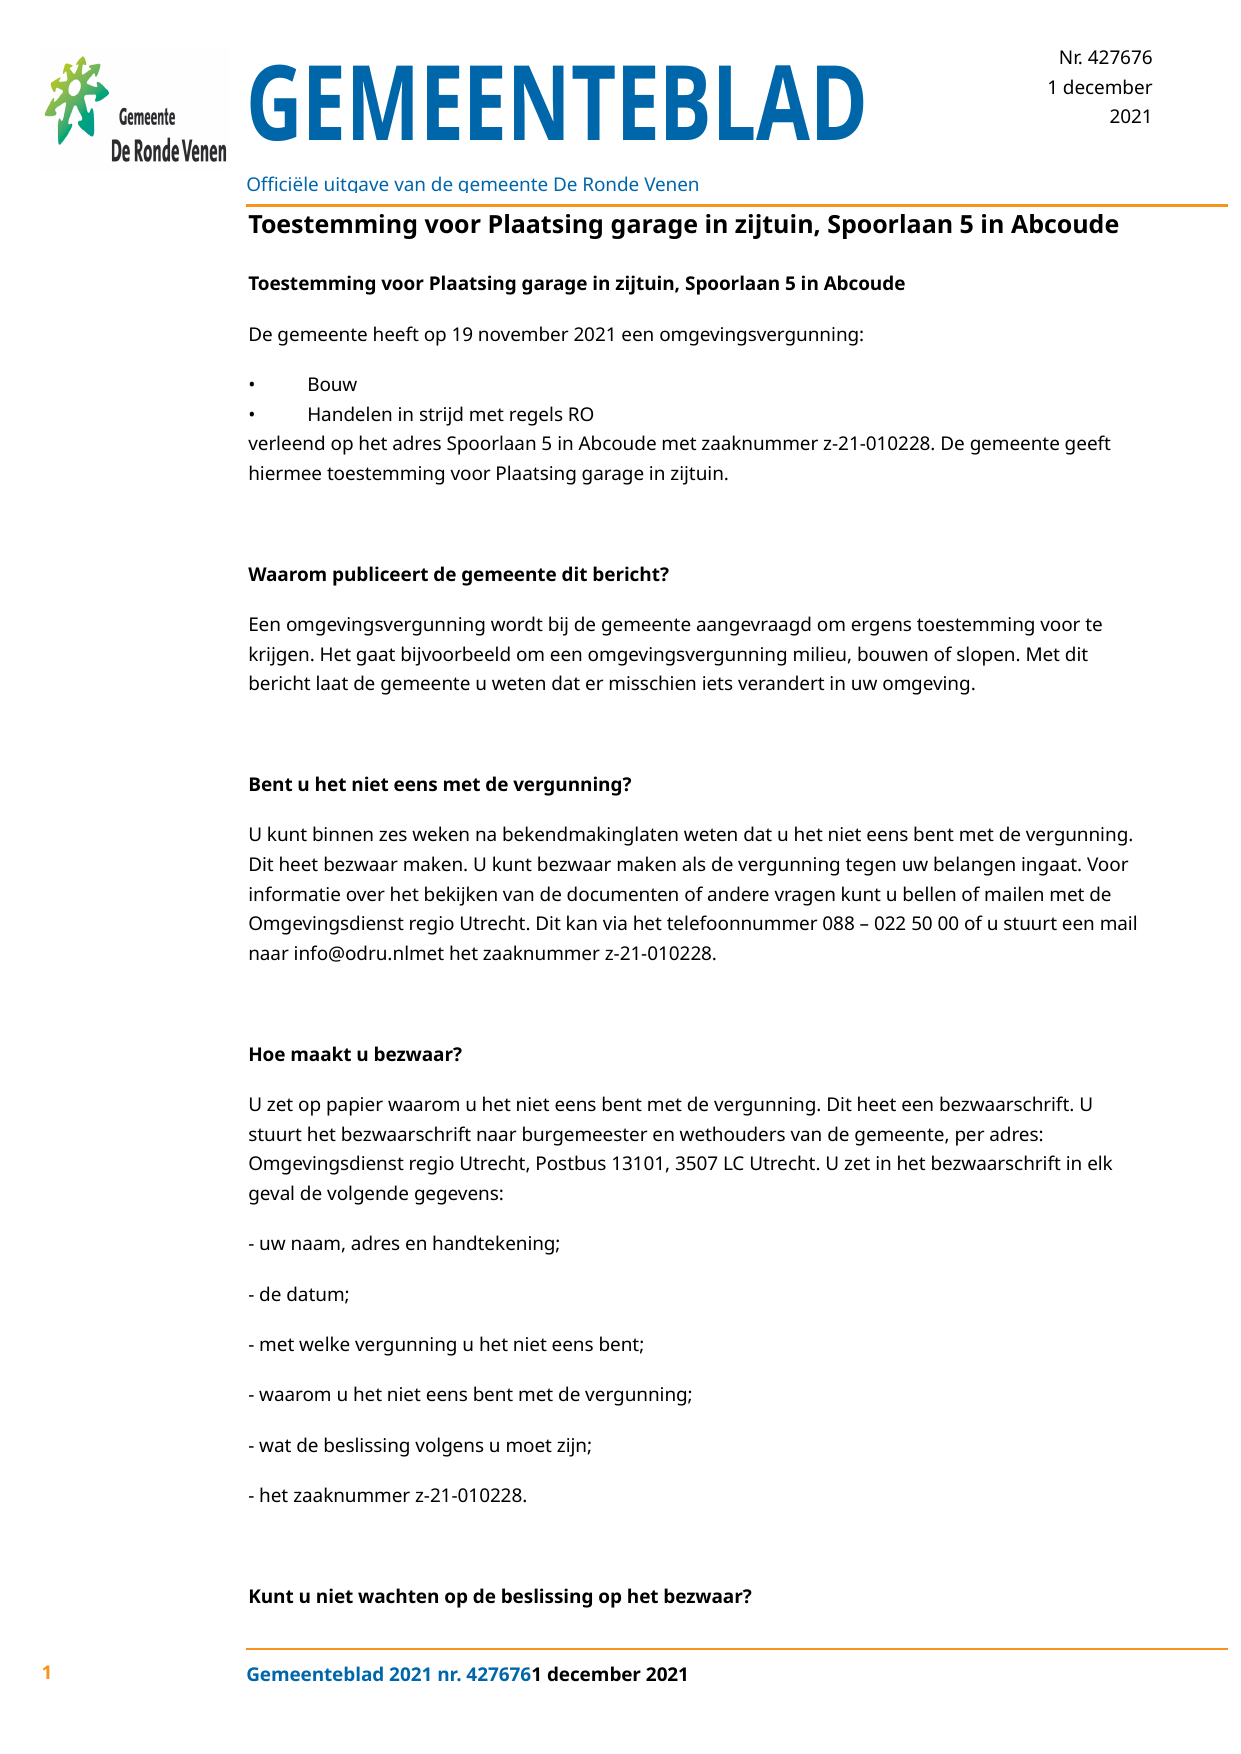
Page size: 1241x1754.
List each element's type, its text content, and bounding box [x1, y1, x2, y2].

text - de datum; [248, 1281, 1152, 1306]
text U zet op papier waarom u het niet eens bent met de vergunning. Dit heet een bezwaarschrift. U stuurt het bezwaarschrift naar burgemeester en wethouders van de gemeente, per adres: Omgevingsdienst regio Utrecht, Postbus 13101, 3507 LC Utrecht. U zet in het bezwaarschrift in elk geval de volgende gegevens: [248, 1091, 1152, 1206]
list Handelen in strijd met regels RO [248, 401, 1152, 426]
text Waarom publiceert de gemeente dit bericht? [248, 561, 1152, 586]
text - uw naam, adres en handtekening; [248, 1230, 1152, 1256]
text Kunt u niet wachten op de beslissing op het bezwaar? [248, 1583, 1152, 1609]
text Bent u het niet eens met de vergunning? [248, 771, 1152, 797]
text verleend op het adres Spoorlaan 5 in Abcoude met zaaknummer z-21-010228. De gemeente geeft hiermee toestemming voor Plaatsing garage in zijtuin. [248, 430, 1152, 486]
list Bouw [248, 371, 1152, 397]
text Een omgevingsvergunning wordt bij de gemeente aangevraagd om ergens toestemming voor te krijgen. Het gaat bijvoorbeeld om een omgevingsvergunning milieu, bouwen of slopen. Met dit bericht laat de gemeente u weten dat er misschien iets verandert in uw omgeving. [248, 611, 1152, 696]
text U kunt binnen zes weken na bekendmakinglaten weten dat u het niet eens bent met de vergunning. Dit heet bezwaar maken. U kunt bezwaar maken als de vergunning tegen uw belangen ingaat. Voor informatie over het bekijken van de documenten of andere vragen kunt u bellen of mailen met de Omgevingsdienst regio Utrecht. Dit kan via het telefoonnummer 088 – 022 50 00 of u stuurt een mail naar info@odru.nlmet het zaaknummer z-21-010228. [248, 822, 1152, 966]
text Toestemming voor Plaatsing garage in zijtuin, Spoorlaan 5 in Abcoude [248, 207, 1152, 241]
text De gemeente heeft op 19 november 2021 een omgevingsvergunning: [248, 321, 1152, 346]
text Toestemming voor Plaatsing garage in zijtuin, Spoorlaan 5 in Abcoude [248, 270, 1152, 296]
text Hoe maakt u bezwaar? [248, 1041, 1152, 1066]
picture [41, 47, 231, 172]
text - met welke vergunning u het niet eens bent; [248, 1331, 1152, 1357]
text - wat de beslissing volgens u moet zijn; [248, 1432, 1152, 1458]
text - waarom u het niet eens bent met de vergunning; [248, 1382, 1152, 1407]
text - het zaaknummer z-21-010228. [248, 1482, 1152, 1508]
